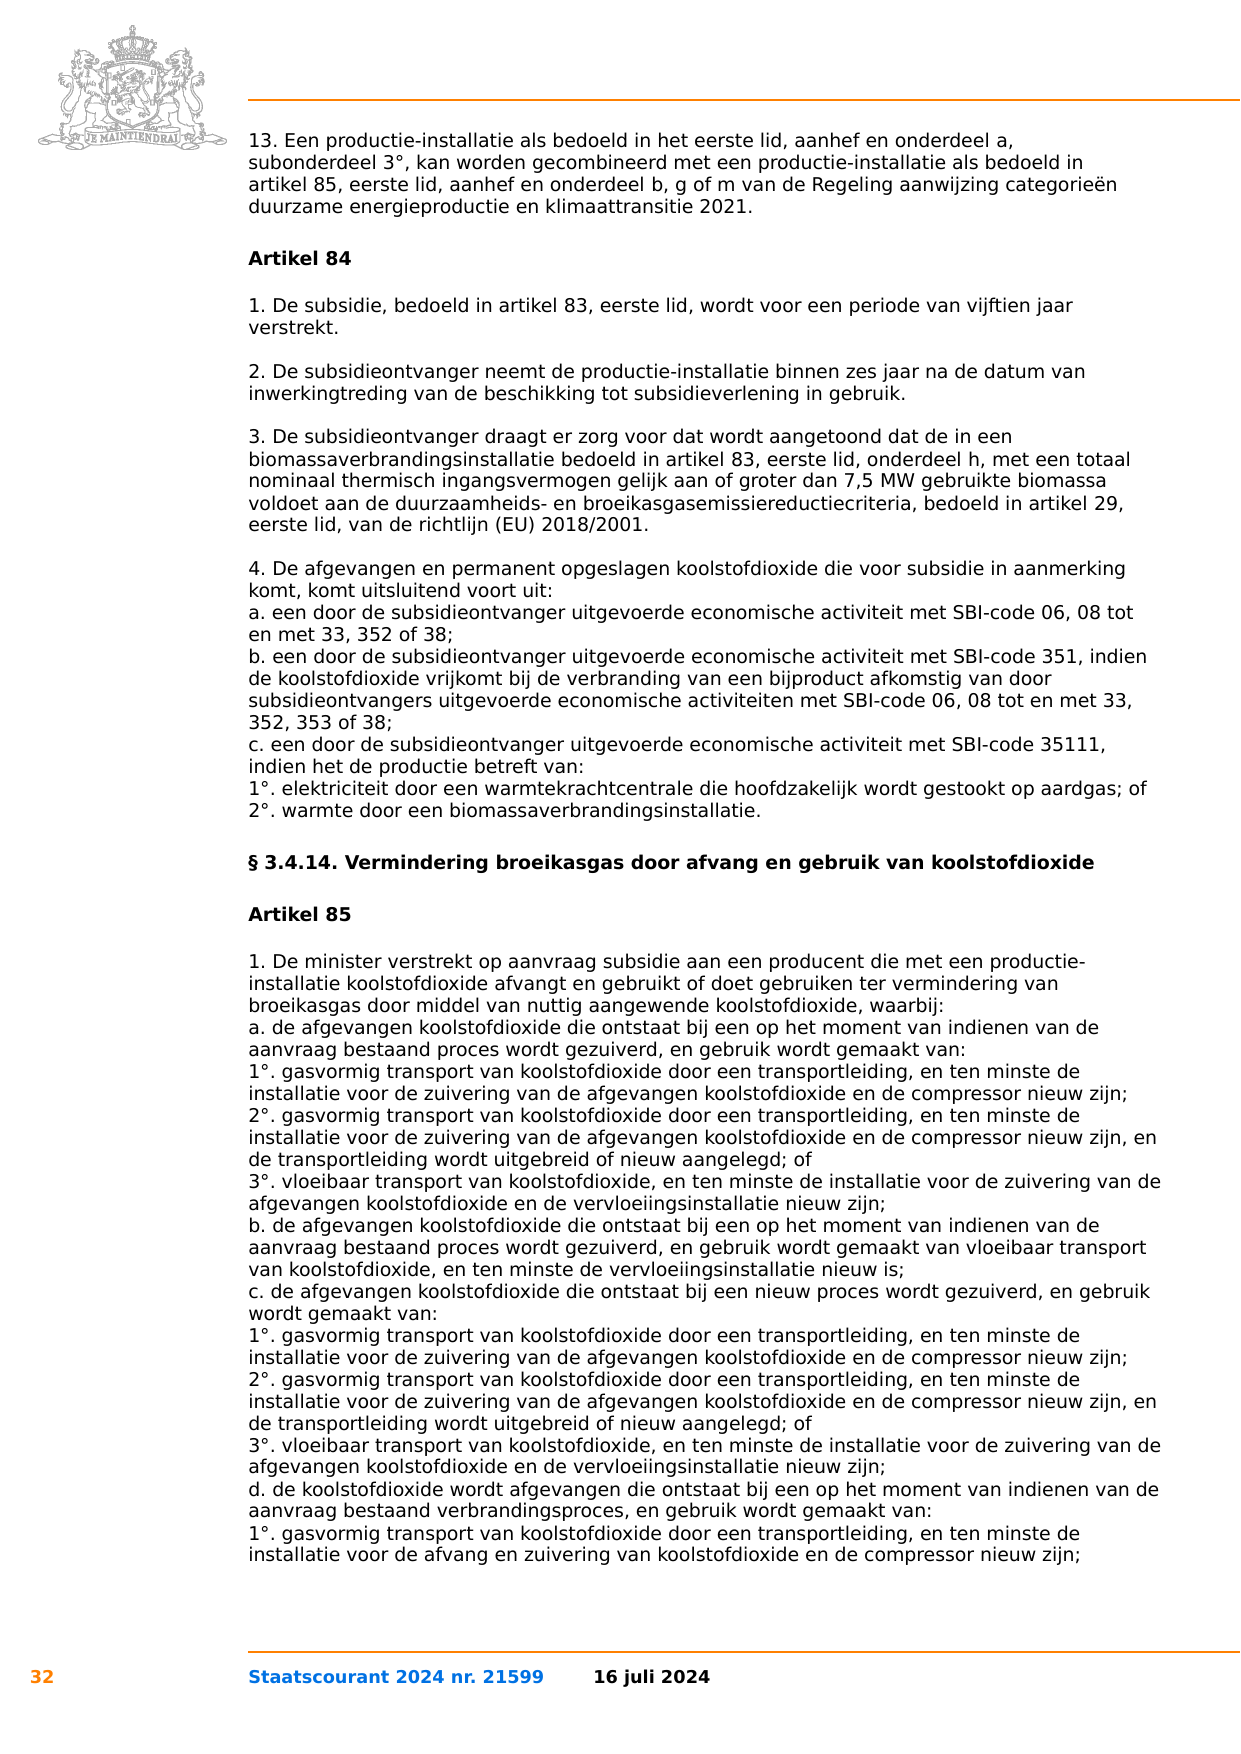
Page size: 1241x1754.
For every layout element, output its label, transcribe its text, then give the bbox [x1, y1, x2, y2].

subtitle Artikel 85 [248, 904, 1163, 926]
picture [38, 25, 227, 150]
text a. de afgevangen koolstofdioxide die ontstaat bij een op het moment van indienen van de aanvraag bestaand proces wordt gezuiverd, en gebruik wordt gemaakt van: [248, 1017, 1163, 1061]
text 1°. gasvormig transport van koolstofdioxide door een transportleiding, en ten minste de installatie voor de zuivering van de afgevangen koolstofdioxide en de compressor nieuw zijn; [248, 1324, 1163, 1368]
text 2°. gasvormig transport van koolstofdioxide door een transportleiding, en ten minste de installatie voor de zuivering van de afgevangen koolstofdioxide en de compressor nieuw zijn, en de transportleiding wordt uitgebreid of nieuw aangelegd; of [248, 1368, 1163, 1434]
text 1°. gasvormig transport van koolstofdioxide door een transportleiding, en ten minste de installatie voor de afvang en zuivering van koolstofdioxide en de compressor nieuw zijn; [248, 1522, 1163, 1566]
subtitle § 3.4.14. Vermindering broeikasgas door afvang en gebruik van koolstofdioxide [248, 852, 1163, 874]
text 3°. vloeibaar transport van koolstofdioxide, en ten minste de installatie voor de zuivering van de afgevangen koolstofdioxide en de vervloeiingsinstallatie nieuw zijn; [248, 1171, 1163, 1215]
text a. een door de subsidieontvanger uitgevoerde economische activiteit met SBI-code 06, 08 tot en met 33, 352 of 38; [248, 602, 1163, 646]
text c. de afgevangen koolstofdioxide die ontstaat bij een nieuw proces wordt gezuiverd, en gebruik wordt gemaakt van: [248, 1281, 1163, 1324]
text c. een door de subsidieontvanger uitgevoerde economische activiteit met SBI-code 35111, indien het de productie betreft van: [248, 734, 1163, 778]
text d. de koolstofdioxide wordt afgevangen die ontstaat bij een op het moment van indienen van de aanvraag bestaand verbrandingsproces, en gebruik wordt gemaakt van: [248, 1478, 1163, 1522]
text 2. De subsidieontvanger neemt de productie-installatie binnen zes jaar na de datum van inwerkingtreding van de beschikking tot subsidieverlening in gebruik. [248, 361, 1163, 404]
text 4. De afgevangen en permanent opgeslagen koolstofdioxide die voor subsidie in aanmerking komt, komt uitsluitend voort uit: [248, 558, 1163, 602]
text 13. Een productie-installatie als bedoeld in het eerste lid, aanhef en onderdeel a, subonderdeel 3°, kan worden gecombineerd met een productie-installatie als bedoeld in artikel 85, eerste lid, aanhef en onderdeel b, g of m van de Regeling aanwijzing categorieën duurzame energieproductie en klimaattransitie 2021. [248, 130, 1163, 218]
text b. de afgevangen koolstofdioxide die ontstaat bij een op het moment van indienen van de aanvraag bestaand proces wordt gezuiverd, en gebruik wordt gemaakt van vloeibaar transport van koolstofdioxide, en ten minste de vervloeiingsinstallatie nieuw is; [248, 1215, 1163, 1281]
text 1°. gasvormig transport van koolstofdioxide door een transportleiding, en ten minste de installatie voor de zuivering van de afgevangen koolstofdioxide en de compressor nieuw zijn; [248, 1061, 1163, 1105]
text 3. De subsidieontvanger draagt er zorg voor dat wordt aangetoond dat de in een biomassaverbrandingsinstallatie bedoeld in artikel 83, eerste lid, onderdeel h, met een totaal nominaal thermisch ingangsvermogen gelijk aan of groter dan 7,5 MW gebruikte biomassa voldoet aan de duurzaamheids- en broeikasgasemissiereductiecriteria, bedoeld in artikel 29, eerste lid, van de richtlijn (EU) 2018/2001. [248, 426, 1163, 536]
text 2°. gasvormig transport van koolstofdioxide door een transportleiding, en ten minste de installatie voor de zuivering van de afgevangen koolstofdioxide en de compressor nieuw zijn, en de transportleiding wordt uitgebreid of nieuw aangelegd; of [248, 1105, 1163, 1171]
text 3°. vloeibaar transport van koolstofdioxide, en ten minste de installatie voor de zuivering van de afgevangen koolstofdioxide en de vervloeiingsinstallatie nieuw zijn; [248, 1434, 1163, 1478]
text 1. De minister verstrekt op aanvraag subsidie aan een producent die met een productie-installatie koolstofdioxide afvangt en gebruikt of doet gebruiken ter vermindering van broeikasgas door middel van nuttig aangewende koolstofdioxide, waarbij: [248, 951, 1163, 1017]
text 1°. elektriciteit door een warmtekrachtcentrale die hoofdzakelijk wordt gestookt op aardgas; of [248, 778, 1163, 800]
text 2°. warmte door een biomassaverbrandingsinstallatie. [248, 800, 1163, 822]
text b. een door de subsidieontvanger uitgevoerde economische activiteit met SBI-code 351, indien de koolstofdioxide vrijkomt bij de verbranding van een bijproduct afkomstig van door subsidieontvangers uitgevoerde economische activiteiten met SBI-code 06, 08 tot en met 33, 352, 353 of 38; [248, 646, 1163, 734]
subtitle Artikel 84 [248, 248, 1163, 270]
text 1. De subsidie, bedoeld in artikel 83, eerste lid, wordt voor een periode van vijftien jaar verstrekt. [248, 295, 1163, 339]
